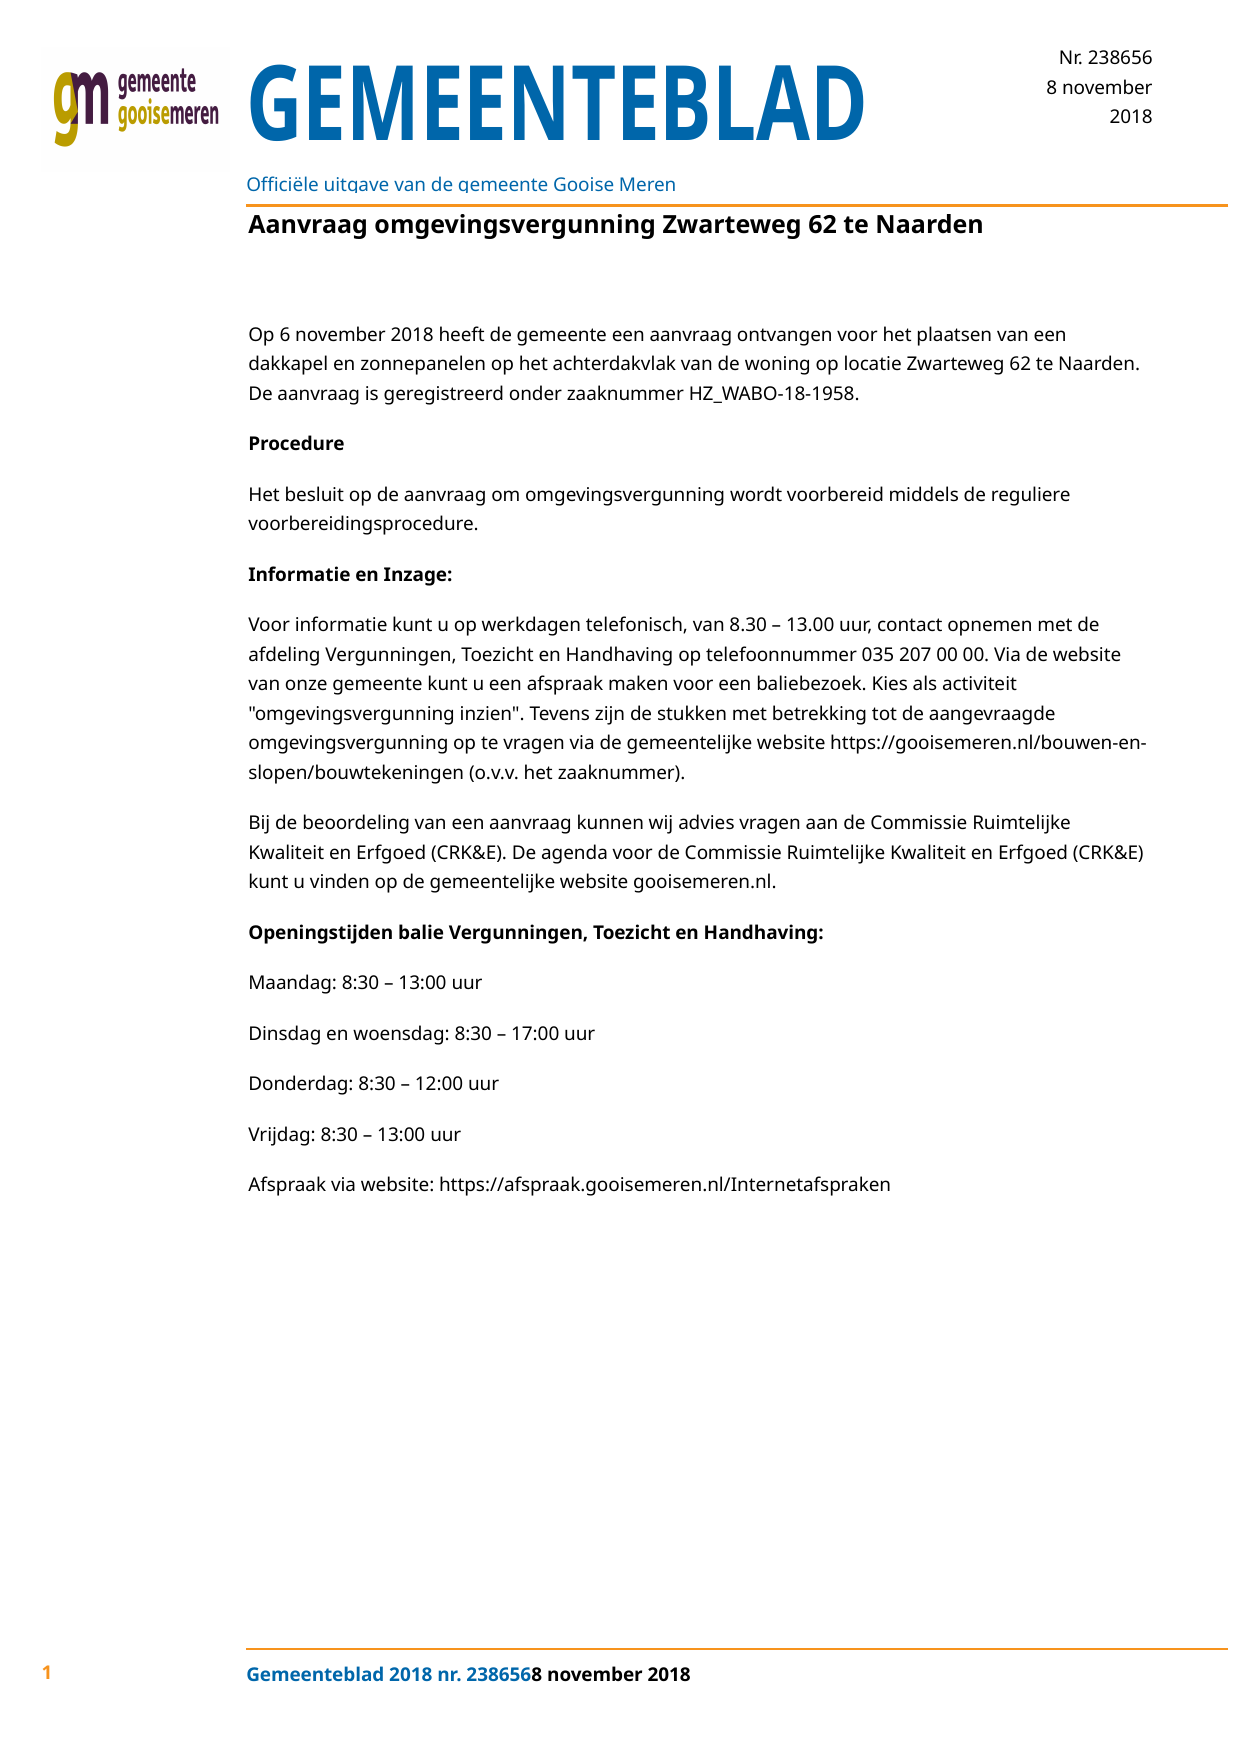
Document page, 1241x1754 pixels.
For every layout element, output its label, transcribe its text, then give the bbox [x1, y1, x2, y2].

text Maandag: 8:30 – 13:00 uur [248, 969, 1152, 995]
text Afspraak via website: https://afspraak.gooisemeren.nl/Internetafspraken [248, 1171, 1152, 1197]
text Voor informatie kunt u op werkdagen telefonisch, van 8.30 – 13.00 uur, contact opnemen met de afdeling Vergunningen, Toezicht en Handhaving op telefoonnummer 035 207 00 00. Via de website van onze gemeente kunt u een afspraak maken voor een baliebezoek. Kies als activiteit "omgevingsvergunning inzien". Tevens zijn de stukken met betrekking tot de aangevraagde omgevingsvergunning op te vragen via de gemeentelijke website https://gooisemeren.nl/bouwen-en-slopen/bouwtekeningen (o.v.v. het zaaknummer). [248, 611, 1152, 785]
text Informatie en Inzage: [248, 561, 1152, 586]
picture [41, 47, 231, 172]
text Aanvraag omgevingsvergunning Zwarteweg 62 te Naarden [248, 207, 1152, 241]
text Bij de beoordeling van een aanvraag kunnen wij advies vragen aan de Commissie Ruimtelijke Kwaliteit en Erfgoed (CRK&E). De agenda voor de Commissie Ruimtelijke Kwaliteit en Erfgoed (CRK&E) kunt u vinden op de gemeentelijke website gooisemeren.nl. [248, 809, 1152, 894]
text Het besluit op de aanvraag om omgevingsvergunning wordt voorbereid middels de reguliere voorbereidingsprocedure. [248, 481, 1152, 536]
text Procedure [248, 430, 1152, 456]
text Vrijdag: 8:30 – 13:00 uur [248, 1121, 1152, 1146]
text Op 6 november 2018 heeft de gemeente een aanvraag ontvangen voor het plaatsen van een dakkapel en zonnepanelen op het achterdakvlak van de woning op locatie Zwarteweg 62 te Naarden. De aanvraag is geregistreerd onder zaaknummer HZ_WABO-18-1958. [248, 321, 1152, 406]
text Dinsdag en woensdag: 8:30 – 17:00 uur [248, 1020, 1152, 1046]
text Openingstijden balie Vergunningen, Toezicht en Handhaving: [248, 919, 1152, 945]
text Donderdag: 8:30 – 12:00 uur [248, 1070, 1152, 1096]
